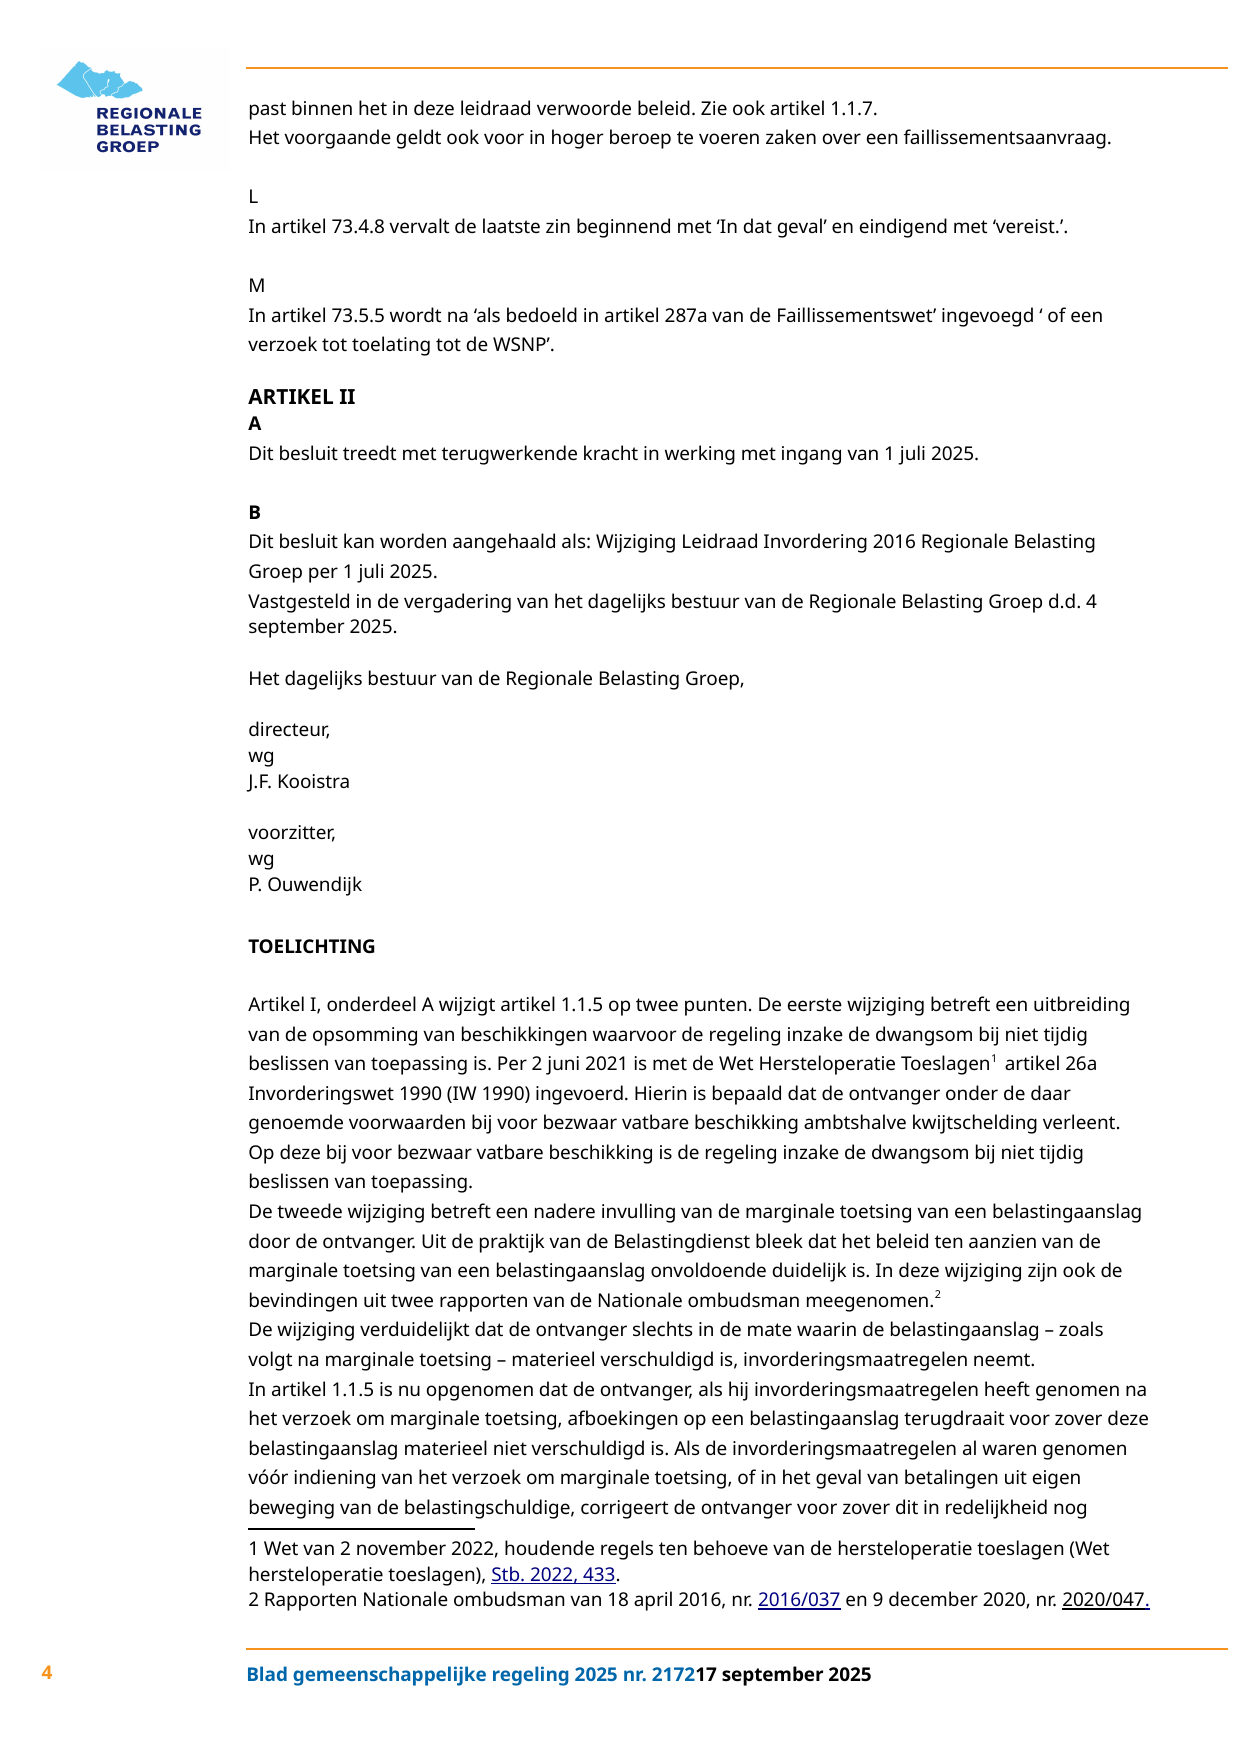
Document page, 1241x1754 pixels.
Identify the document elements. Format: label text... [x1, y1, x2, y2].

text Dit besluit treedt met terugwerkende kracht in werking met ingang van 1 juli 2025. [248, 440, 1152, 466]
text De tweede wijziging betreft een nadere invulling van de marginale toetsing van een belastingaanslag door de ontvanger. Uit de praktijk van de Belastingdienst bleek dat het beleid ten aanzien van de marginale toetsing van een belastingaanslag onvoldoende duidelijk is. In deze wijziging zijn ook de bevindingen uit twee rapporten van de Nationale ombudsman meegenomen. [248, 1198, 1152, 1313]
picture [41, 47, 231, 172]
text Rapporten Nationale ombudsman van 18 april 2016, nr. 2016/037 en 9 december 2020, nr. 2020/047. [248, 1586, 1152, 1612]
text Het voorgaande geldt ook voor in hoger beroep te voeren zaken over een faillissementsaanvraag. [248, 124, 1152, 150]
text P. Ouwendijk [248, 871, 1152, 897]
text A [248, 410, 1152, 436]
text J.F. Kooistra [248, 768, 1152, 794]
text In artikel 1.1.5 is nu opgenomen dat de ontvanger, als hij invorderingsmaatregelen heeft genomen na het verzoek om marginale toetsing, afboekingen op een belastingaanslag terugdraait voor zover deze belastingaanslag materieel niet verschuldigd is. Als de invorderingsmaatregelen al waren genomen vóór indiening van het verzoek om marginale toetsing, of in het geval van betalingen uit eigen beweging van de belastingschuldige, corrigeert de ontvanger voor zover dit in redelijkheid nog [248, 1376, 1152, 1520]
text wg [248, 742, 1152, 768]
text In artikel 73.4.8 vervalt de laatste zin beginnend met ‘In dat geval’ en eindigend met ‘vereist.’. [248, 213, 1152, 239]
text directeur, [248, 716, 1152, 742]
text wg [248, 845, 1152, 871]
text ARTIKEL II [248, 382, 1152, 410]
text M [248, 272, 1152, 298]
text Wet van 2 november 2022, houdende regels ten behoeve van de hersteloperatie toeslagen (Wet hersteloperatie toeslagen), Stb. 2022, 433. [248, 1535, 1152, 1586]
text Vastgesteld in de vergadering van het dagelijks bestuur van de Regionale Belasting Groep d.d. 4 september 2025. [248, 588, 1152, 639]
text De wijziging verduidelijkt dat de ontvanger slechts in de mate waarin de belastingaanslag – zoals volgt na marginale toetsing – materieel verschuldigd is, invorderingsmaatregelen neemt. [248, 1317, 1152, 1372]
text Artikel I, onderdeel A wijzigt artikel 1.1.5 op twee punten. De eerste wijziging betreft een uitbreiding van de opsomming van beschikkingen waarvoor de regeling inzake de dwangsom bij niet tijdig beslissen van toepassing is. Per 2 juni 2021 is met de Wet Hersteloperatie Toeslagen artikel 26a Invorderingswet 1990 (IW 1990) ingevoerd. Hierin is bepaald dat de ontvanger onder de daar genoemde voorwaarden bij voor bezwaar vatbare beschikking ambtshalve kwijtschelding verleent. Op deze bij voor bezwaar vatbare beschikking is de regeling inzake de dwangsom bij niet tijdig beslissen van toepassing. [248, 991, 1152, 1194]
text Dit besluit kan worden aangehaald als: Wijziging Leidraad Invordering 2016 Regionale Belasting Groep per 1 juli 2025. [248, 529, 1152, 584]
text voorzitter, [248, 819, 1152, 845]
text Het dagelijks bestuur van de Regionale Belasting Groep, [248, 665, 1152, 691]
text past binnen het in deze leidraad verwoorde beleid. Zie ook artikel 1.1.7. [248, 95, 1152, 121]
text TOELICHTING [248, 922, 1152, 962]
text L [248, 183, 1152, 209]
text In artikel 73.5.5 wordt na ‘als bedoeld in artikel 287a van de Faillissementswet’ ingevoegd ‘ of een verzoek tot toelating tot de WSNP’. [248, 302, 1152, 357]
text B [248, 499, 1152, 525]
